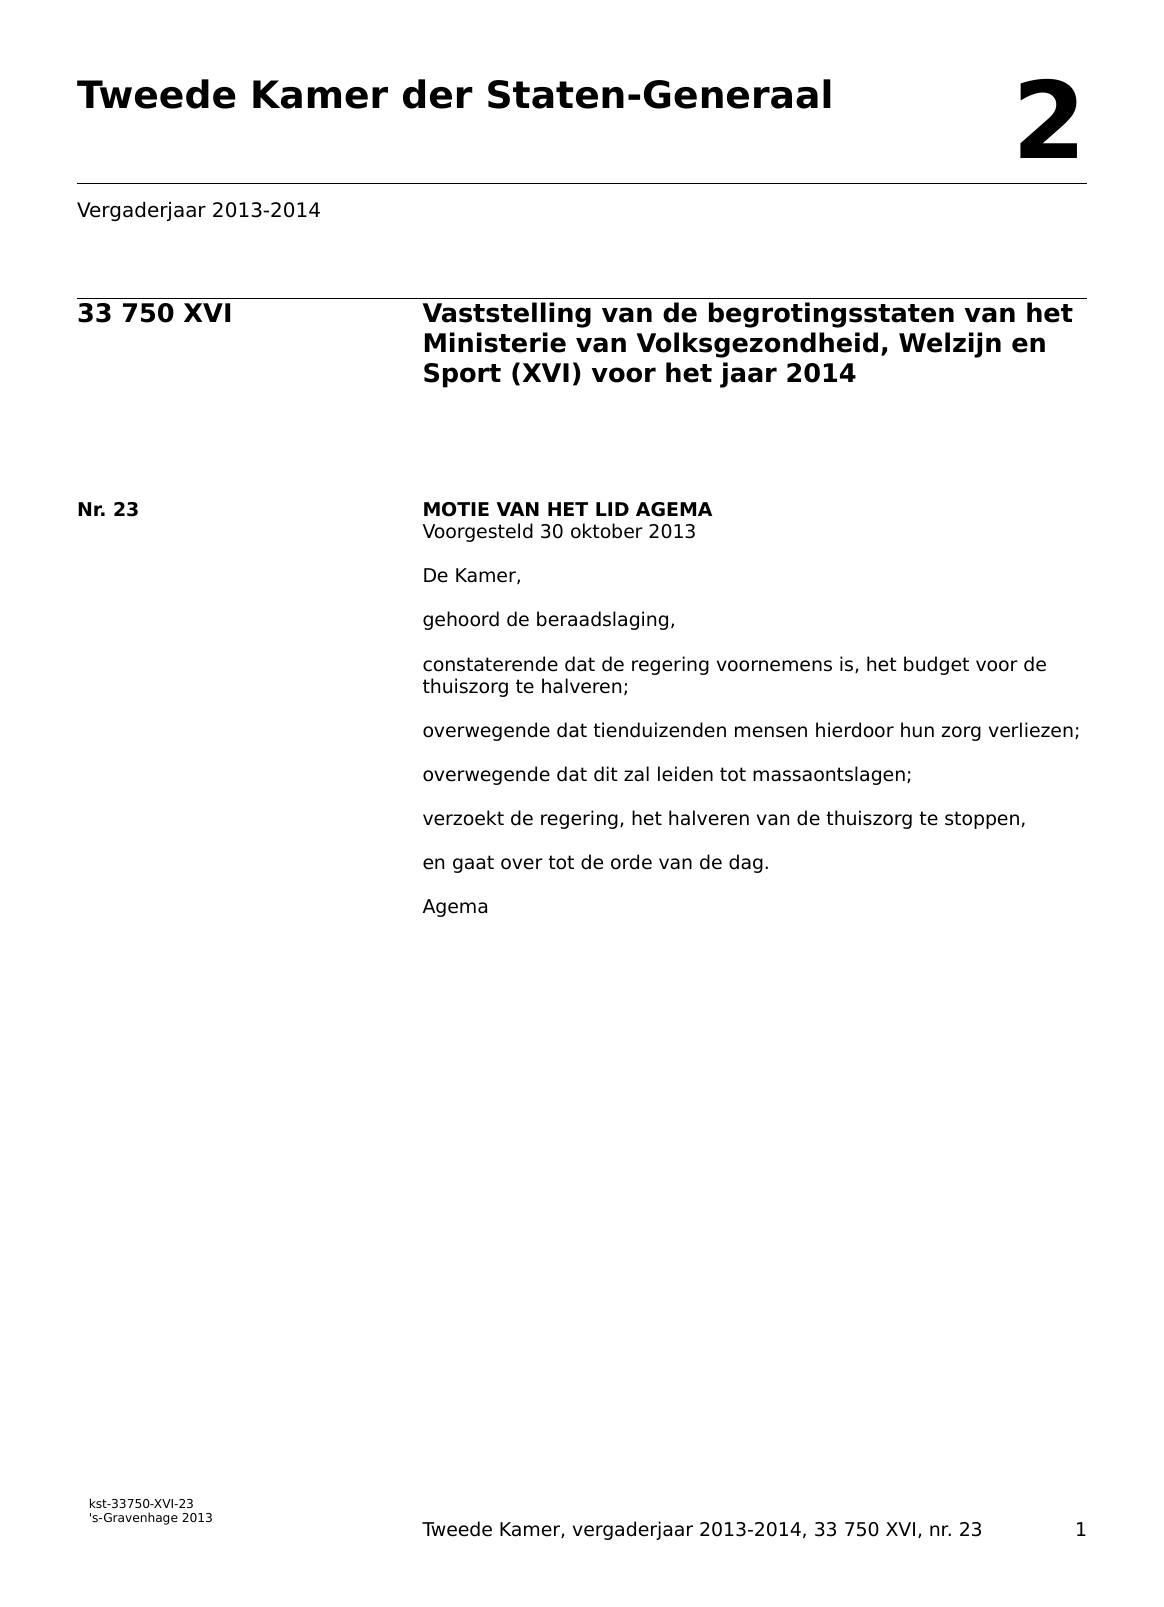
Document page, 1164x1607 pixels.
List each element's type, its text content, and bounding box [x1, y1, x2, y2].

table_header Tweede Kamer der Staten-Generaal [77, 59, 886, 183]
text De Kamer, [422, 565, 1087, 587]
text 's-Gravenhage 2013 [88, 1511, 323, 1525]
text en gaat over tot de orde van de dag. [422, 852, 1087, 874]
text overwegende dat dit zal leiden tot massaontslagen; [422, 764, 1087, 786]
text gehoord de beraadslaging, [422, 609, 1087, 631]
table_cell Vergaderjaar 2013-2014 [77, 184, 1087, 298]
text overwegende dat tienduizenden mensen hierdoor hun zorg verliezen; [422, 720, 1087, 742]
text constaterende dat de regering voornemens is, het budget voor de thuiszorg te halveren; [422, 653, 1087, 697]
subtitle Nr. 23 MOTIE VAN HET LID AGEMA [77, 499, 1087, 521]
text kst-33750-XVI-23 [88, 1497, 323, 1511]
text Voorgesteld 30 oktober 2013 [422, 521, 1087, 543]
table_header 2 [886, 59, 1087, 183]
subtitle 33 750 XVI Vaststelling van de begrotingsstaten van het Ministerie van Volksgezondheid, Welzijn en Sport (XVI) voor het jaar 2014 [77, 299, 1087, 388]
text verzoekt de regering, het halveren van de thuiszorg te stoppen, [422, 808, 1087, 830]
text Agema [422, 896, 1087, 918]
